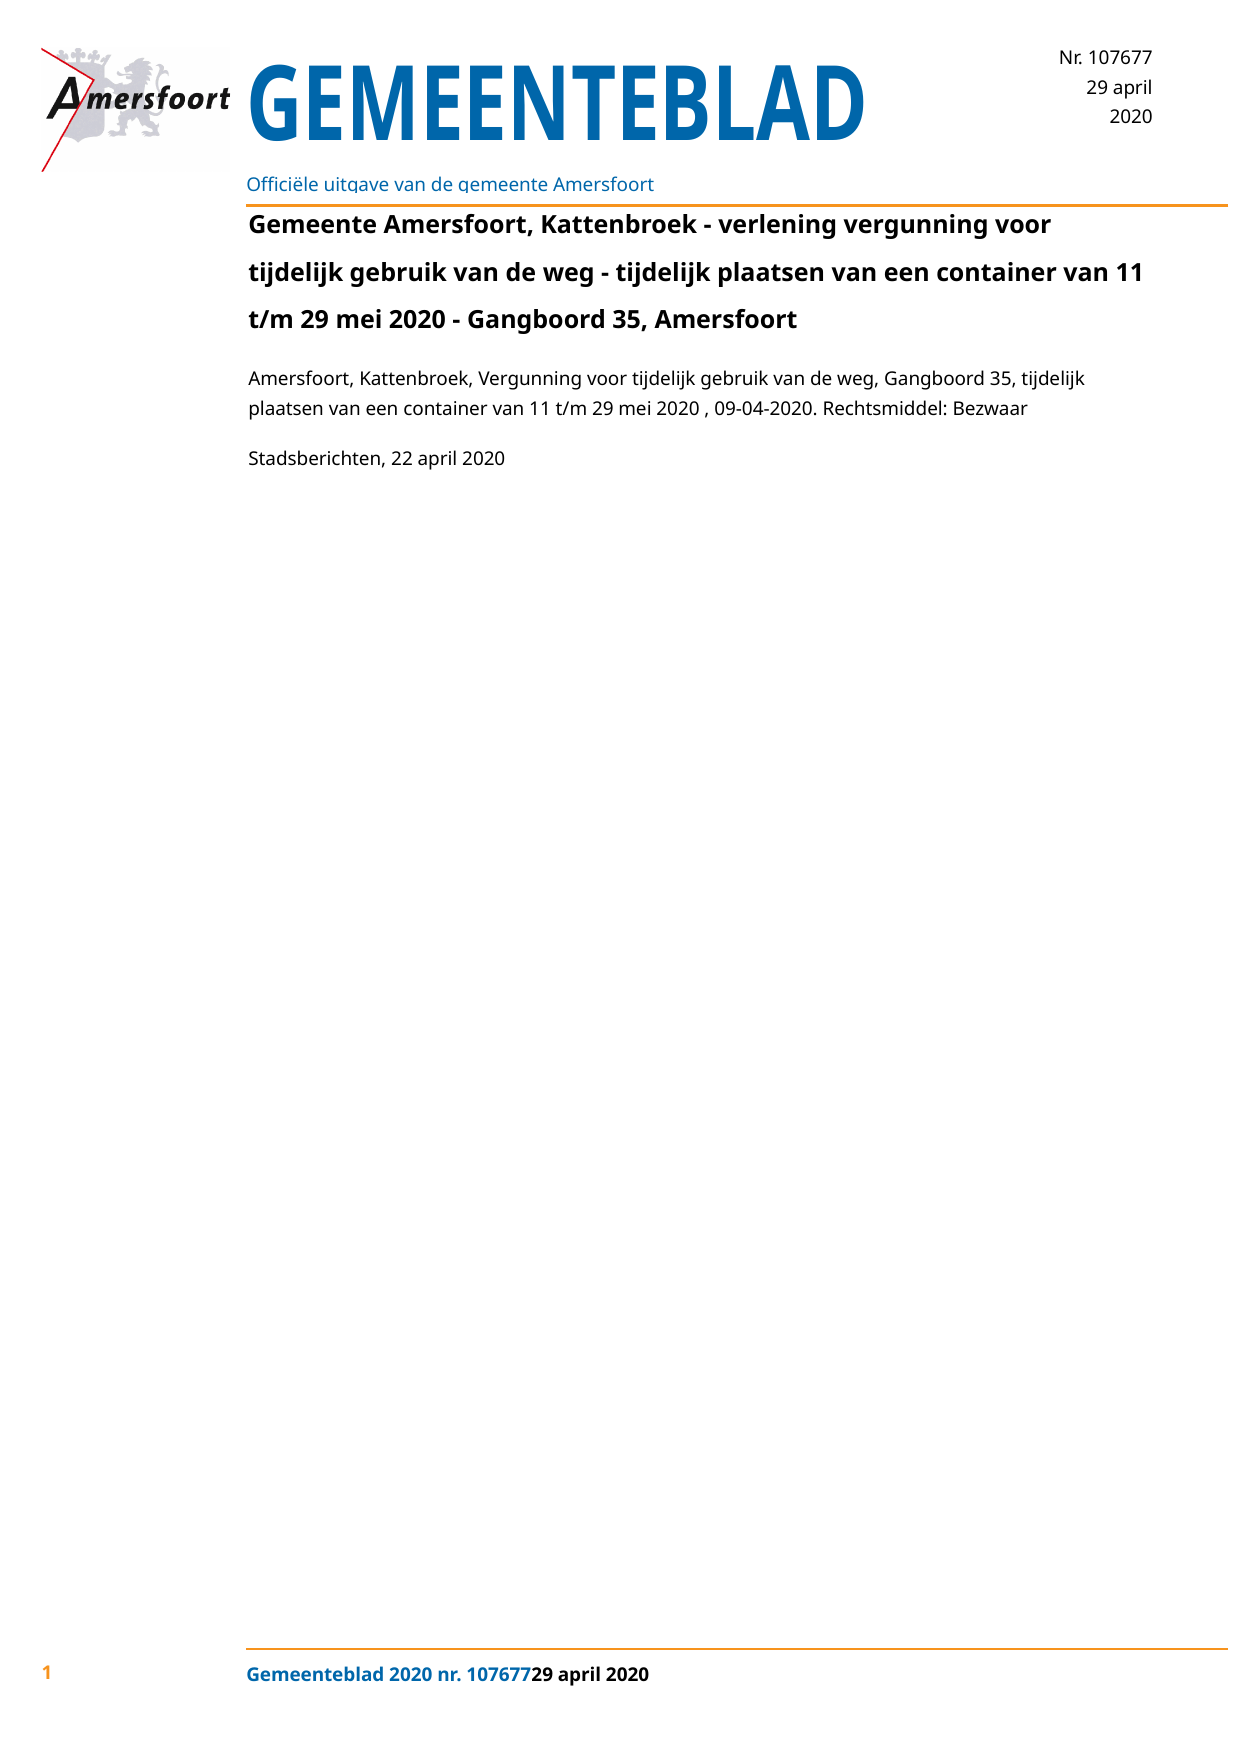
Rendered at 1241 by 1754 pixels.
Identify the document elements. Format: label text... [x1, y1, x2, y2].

text Amersfoort, Kattenbroek, Vergunning voor tijdelijk gebruik van de weg, Gangboord 35, tijdelijk plaatsen van een container van 11 t/m 29 mei 2020 , 09-04-2020. Rechtsmiddel: Bezwaar [248, 366, 1152, 421]
picture [41, 47, 231, 172]
text Gemeente Amersfoort, Kattenbroek - verlening vergunning voor tijdelijk gebruik van de weg - tijdelijk plaatsen van een container van 11 t/m 29 mei 2020 - Gangboord 35, Amersfoort [248, 207, 1152, 336]
text Stadsberichten, 22 april 2020 [248, 446, 1152, 471]
